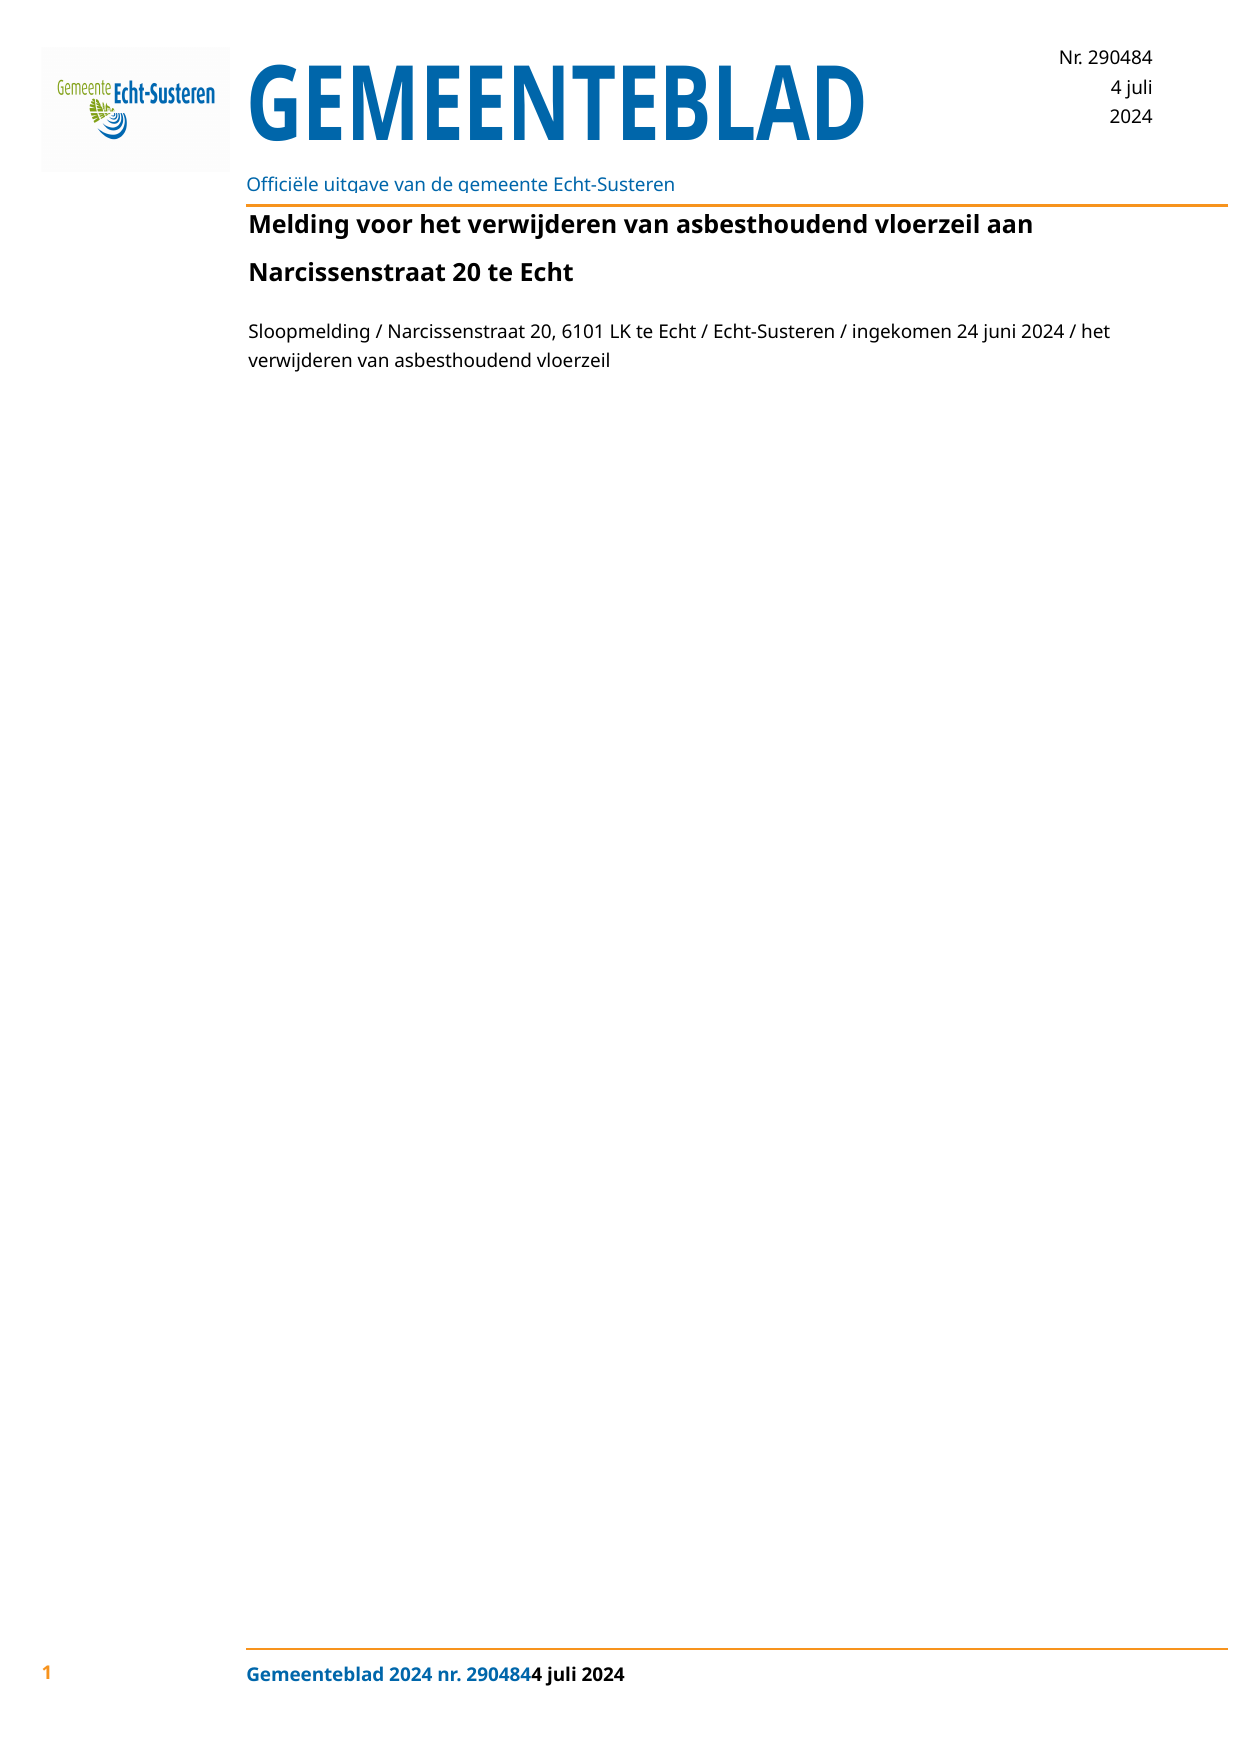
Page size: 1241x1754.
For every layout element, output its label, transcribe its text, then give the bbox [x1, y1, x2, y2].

text Sloopmelding / Narcissenstraat 20, 6101 LK te Echt / Echt-Susteren / ingekomen 24 juni 2024 / het verwijderen van asbesthoudend vloerzeil [248, 318, 1152, 373]
text Melding voor het verwijderen van asbesthoudend vloerzeil aan Narcissenstraat 20 te Echt [248, 207, 1152, 288]
picture [41, 47, 231, 172]
